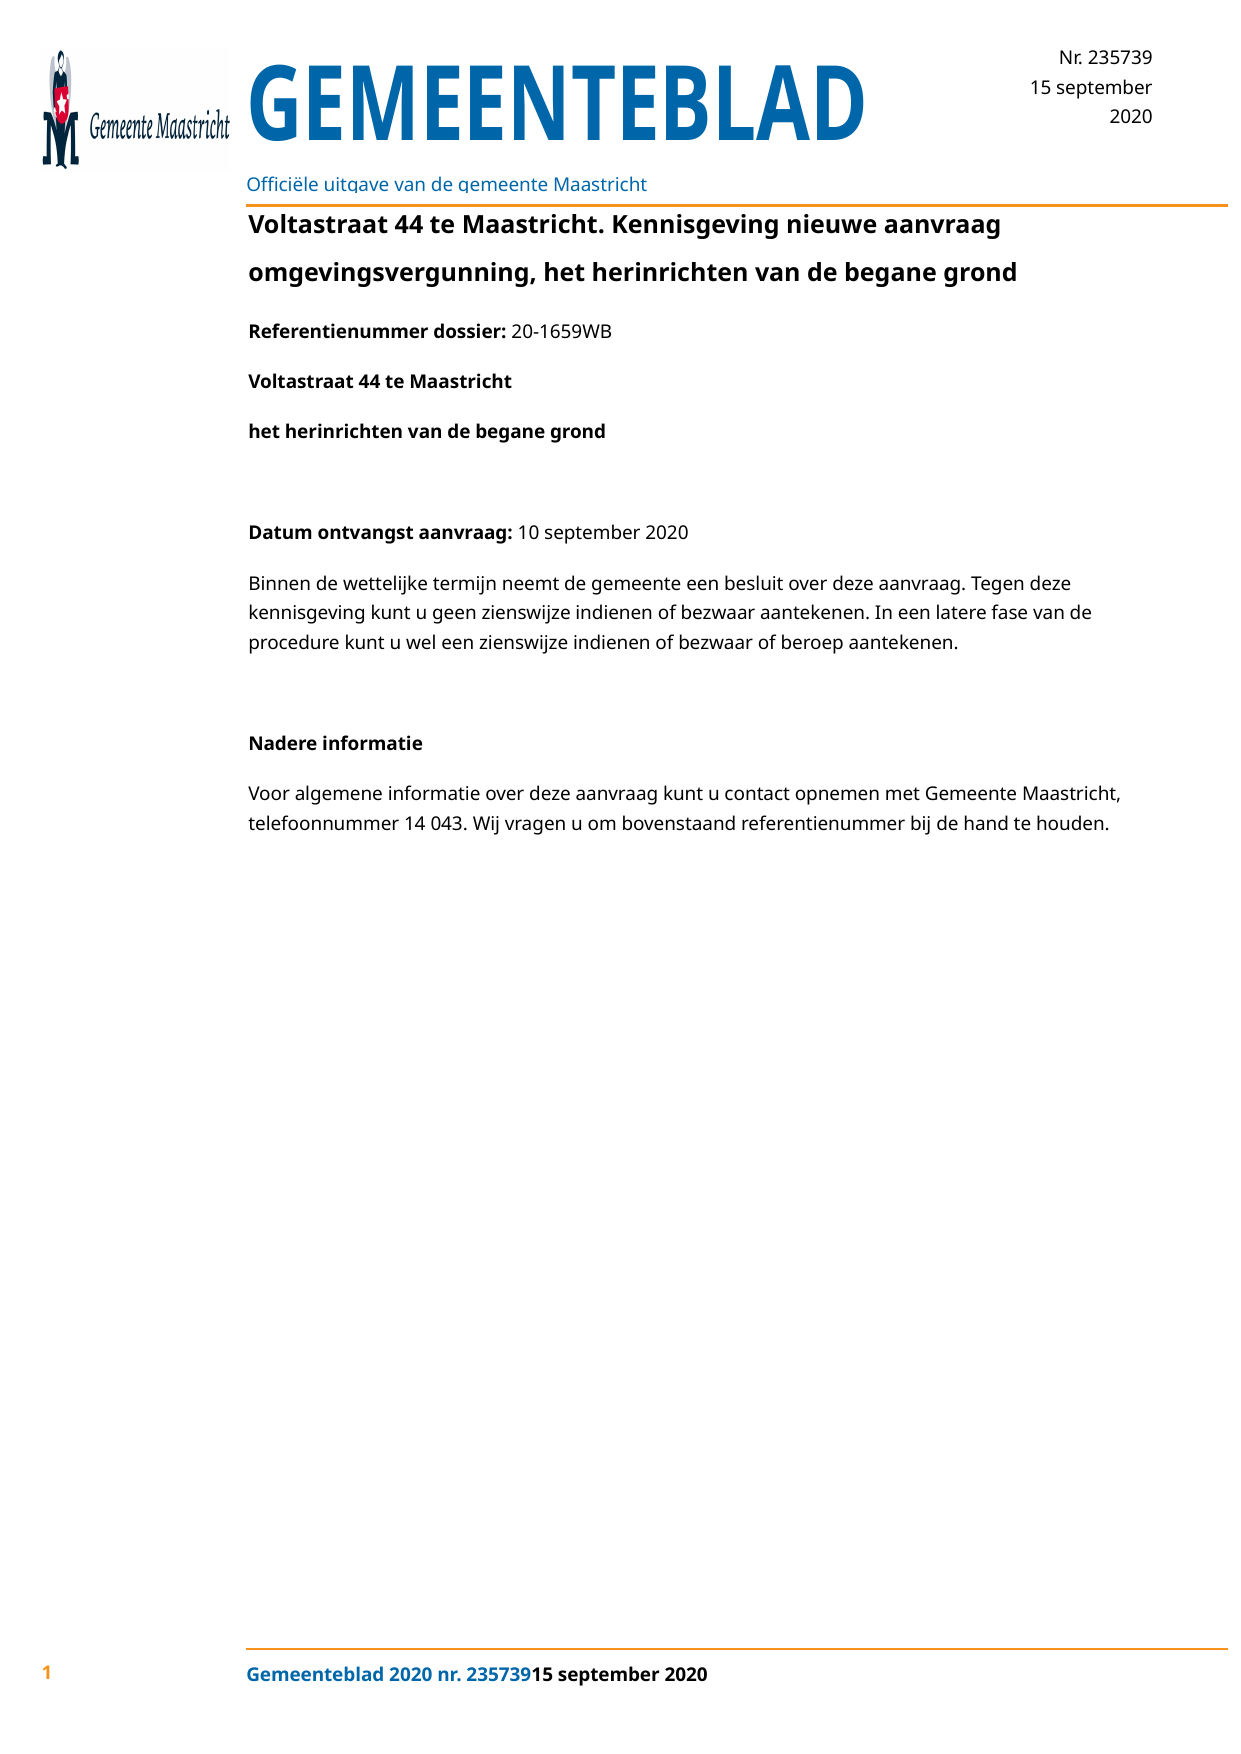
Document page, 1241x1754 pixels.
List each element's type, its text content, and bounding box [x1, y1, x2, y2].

text Voltastraat 44 te Maastricht. Kennisgeving nieuwe aanvraag omgevingsvergunning, het herinrichten van de begane grond [248, 207, 1152, 288]
picture [41, 47, 231, 172]
text Binnen de wettelijke termijn neemt de gemeente een besluit over deze aanvraag. Tegen deze kennisgeving kunt u geen zienswijze indienen of bezwaar aantekenen. In een latere fase van de procedure kunt u wel een zienswijze indienen of bezwaar of beroep aantekenen. [248, 570, 1152, 655]
text het herinrichten van de begane grond [248, 419, 1152, 444]
text Voor algemene informatie over deze aanvraag kunt u contact opnemen met Gemeente Maastricht, telefoonnummer 14 043. Wij vragen u om bovenstaand referentienummer bij de hand te houden. [248, 780, 1152, 836]
text Voltastraat 44 te Maastricht [248, 368, 1152, 394]
text Nadere informatie [248, 730, 1152, 756]
text Referentienummer dossier: 20-1659WB [248, 318, 1152, 344]
text Datum ontvangst aanvraag: 10 september 2020 [248, 519, 1152, 545]
